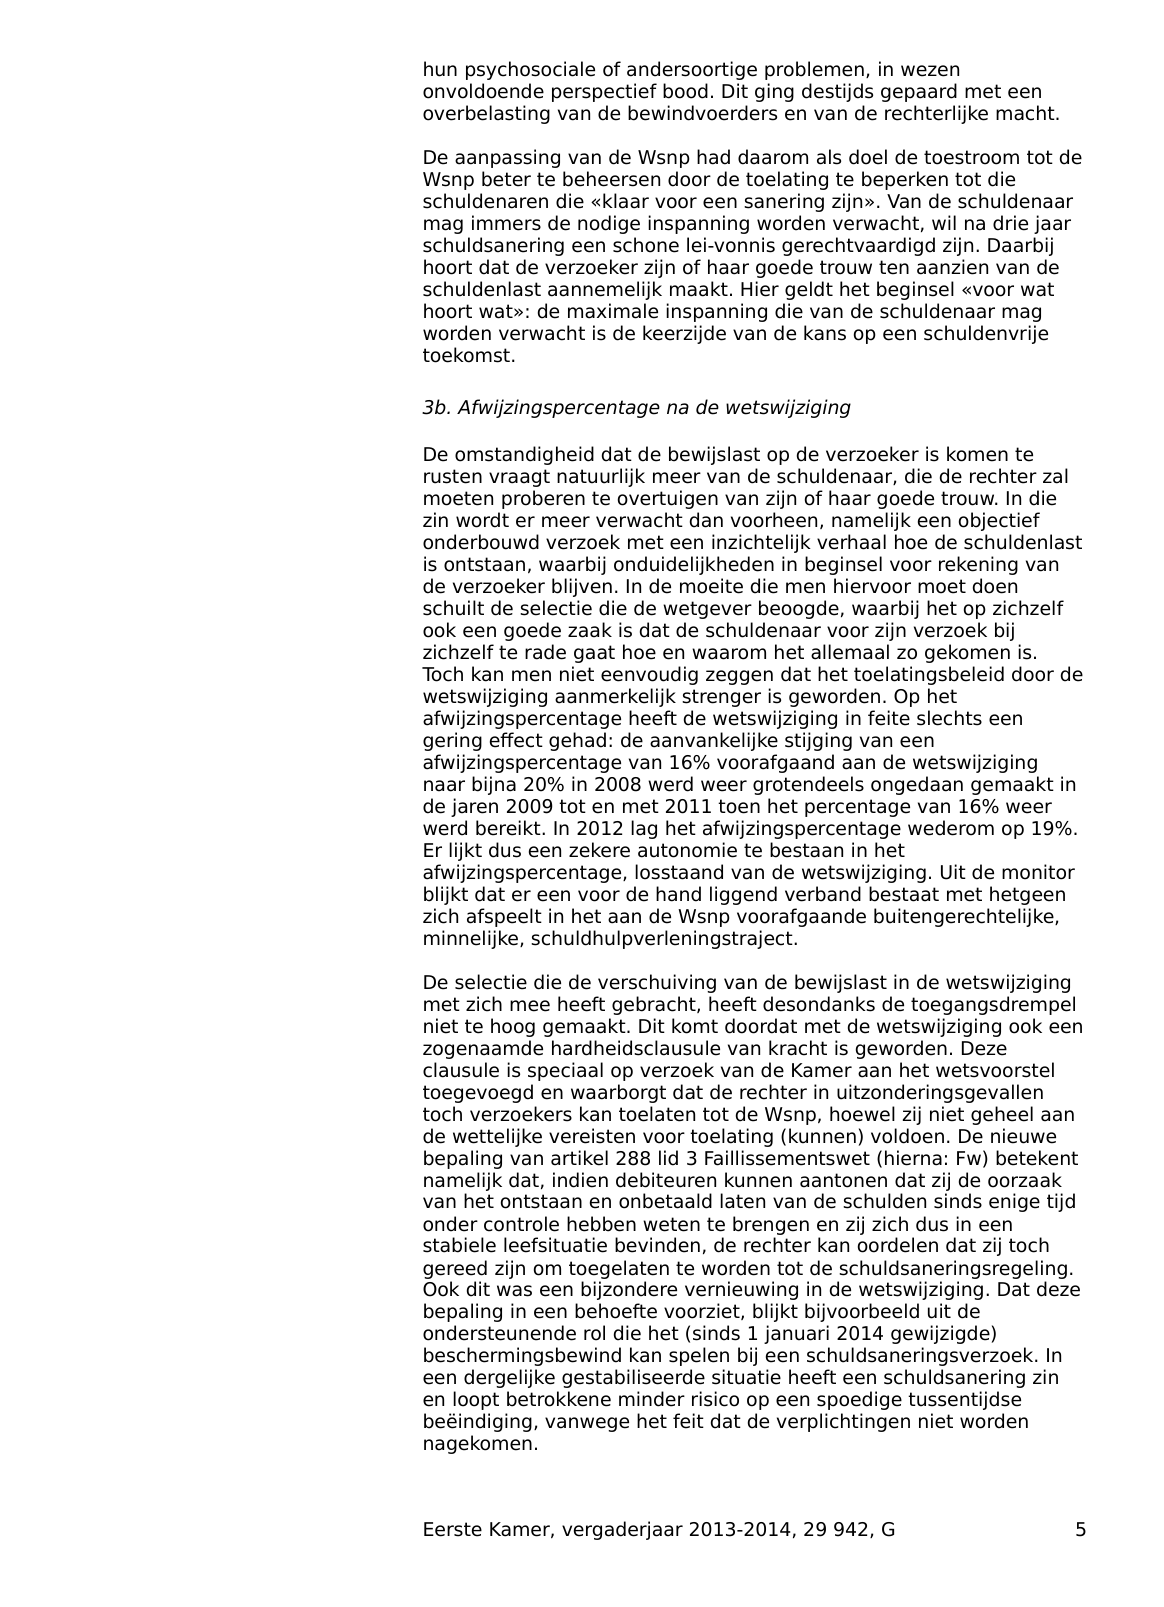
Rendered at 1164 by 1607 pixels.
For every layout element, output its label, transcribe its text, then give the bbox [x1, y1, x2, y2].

text hun psychosociale of andersoortige problemen, in wezen onvoldoende perspectief bood. Dit ging destijds gepaard met een overbelasting van de bewindvoerders en van de rechterlijke macht. [422, 59, 1087, 125]
text De aanpassing van de Wsnp had daarom als doel de toestroom tot de Wsnp beter te beheersen door de toelating te beperken tot die schuldenaren die «klaar voor een sanering zijn». Van de schuldenaar mag immers de nodige inspanning worden verwacht, wil na drie jaar schuldsanering een schone lei-vonnis gerechtvaardigd zijn. Daarbij hoort dat de verzoeker zijn of haar goede trouw ten aanzien van de schuldenlast aannemelijk maakt. Hier geldt het beginsel «voor wat hoort wat»: de maximale inspanning die van de schuldenaar mag worden verwacht is de keerzijde van de kans op een schuldenvrije toekomst. [422, 147, 1087, 367]
text De selectie die de verschuiving van de bewijslast in de wetswijziging met zich mee heeft gebracht, heeft desondanks de toegangsdrempel niet te hoog gemaakt. Dit komt doordat met de wetswijziging ook een zogenaamde hardheidsclausule van kracht is geworden. Deze clausule is speciaal op verzoek van de Kamer aan het wetsvoorstel toegevoegd en waarborgt dat de rechter in uitzonderingsgevallen toch verzoekers kan toelaten tot de Wsnp, hoewel zij niet geheel aan de wettelijke vereisten voor toelating (kunnen) voldoen. De nieuwe bepaling van artikel 288 lid 3 Faillissementswet (hierna: Fw) betekent namelijk dat, indien debiteuren kunnen aantonen dat zij de oorzaak van het ontstaan en onbetaald laten van de schulden sinds enige tijd onder controle hebben weten te brengen en zij zich dus in een stabiele leefsituatie bevinden, de rechter kan oordelen dat zij toch gereed zijn om toegelaten te worden tot de schuldsaneringsregeling. Ook dit was een bijzondere vernieuwing in de wetswijziging. Dat deze bepaling in een behoefte voorziet, blijkt bijvoorbeeld uit de ondersteunende rol die het (sinds 1 januari 2014 gewijzigde) beschermingsbewind kan spelen bij een schuldsaneringsverzoek. In een dergelijke gestabiliseerde situatie heeft een schuldsanering zin en loopt betrokkene minder risico op een spoedige tussentijdse beëindiging, vanwege het feit dat de verplichtingen niet worden nagekomen. [422, 972, 1087, 1455]
text De omstandigheid dat de bewijslast op de verzoeker is komen te rusten vraagt natuurlijk meer van de schuldenaar, die de rechter zal moeten proberen te overtuigen van zijn of haar goede trouw. In die zin wordt er meer verwacht dan voorheen, namelijk een objectief onderbouwd verzoek met een inzichtelijk verhaal hoe de schuldenlast is ontstaan, waarbij onduidelijkheden in beginsel voor rekening van de verzoeker blijven. In de moeite die men hiervoor moet doen schuilt de selectie die de wetgever beoogde, waarbij het op zichzelf ook een goede zaak is dat de schuldenaar voor zijn verzoek bij zichzelf te rade gaat hoe en waarom het allemaal zo gekomen is. Toch kan men niet eenvoudig zeggen dat het toelatingsbeleid door de wetswijziging aanmerkelijk strenger is geworden. Op het afwijzingspercentage heeft de wetswijziging in feite slechts een gering effect gehad: de aanvankelijke stijging van een afwijzingspercentage van 16% voorafgaand aan de wetswijziging naar bijna 20% in 2008 werd weer grotendeels ongedaan gemaakt in de jaren 2009 tot en met 2011 toen het percentage van 16% weer werd bereikt. In 2012 lag het afwijzingspercentage wederom op 19%. Er lijkt dus een zekere autonomie te bestaan in het afwijzingspercentage, losstaand van de wetswijziging. Uit de monitor blijkt dat er een voor de hand liggend verband bestaat met hetgeen zich afspeelt in het aan de Wsnp voorafgaande buitengerechtelijke, minnelijke, schuldhulpverleningstraject. [422, 444, 1087, 949]
subtitle 3b. Afwijzingspercentage na de wetswijziging [422, 397, 1087, 419]
